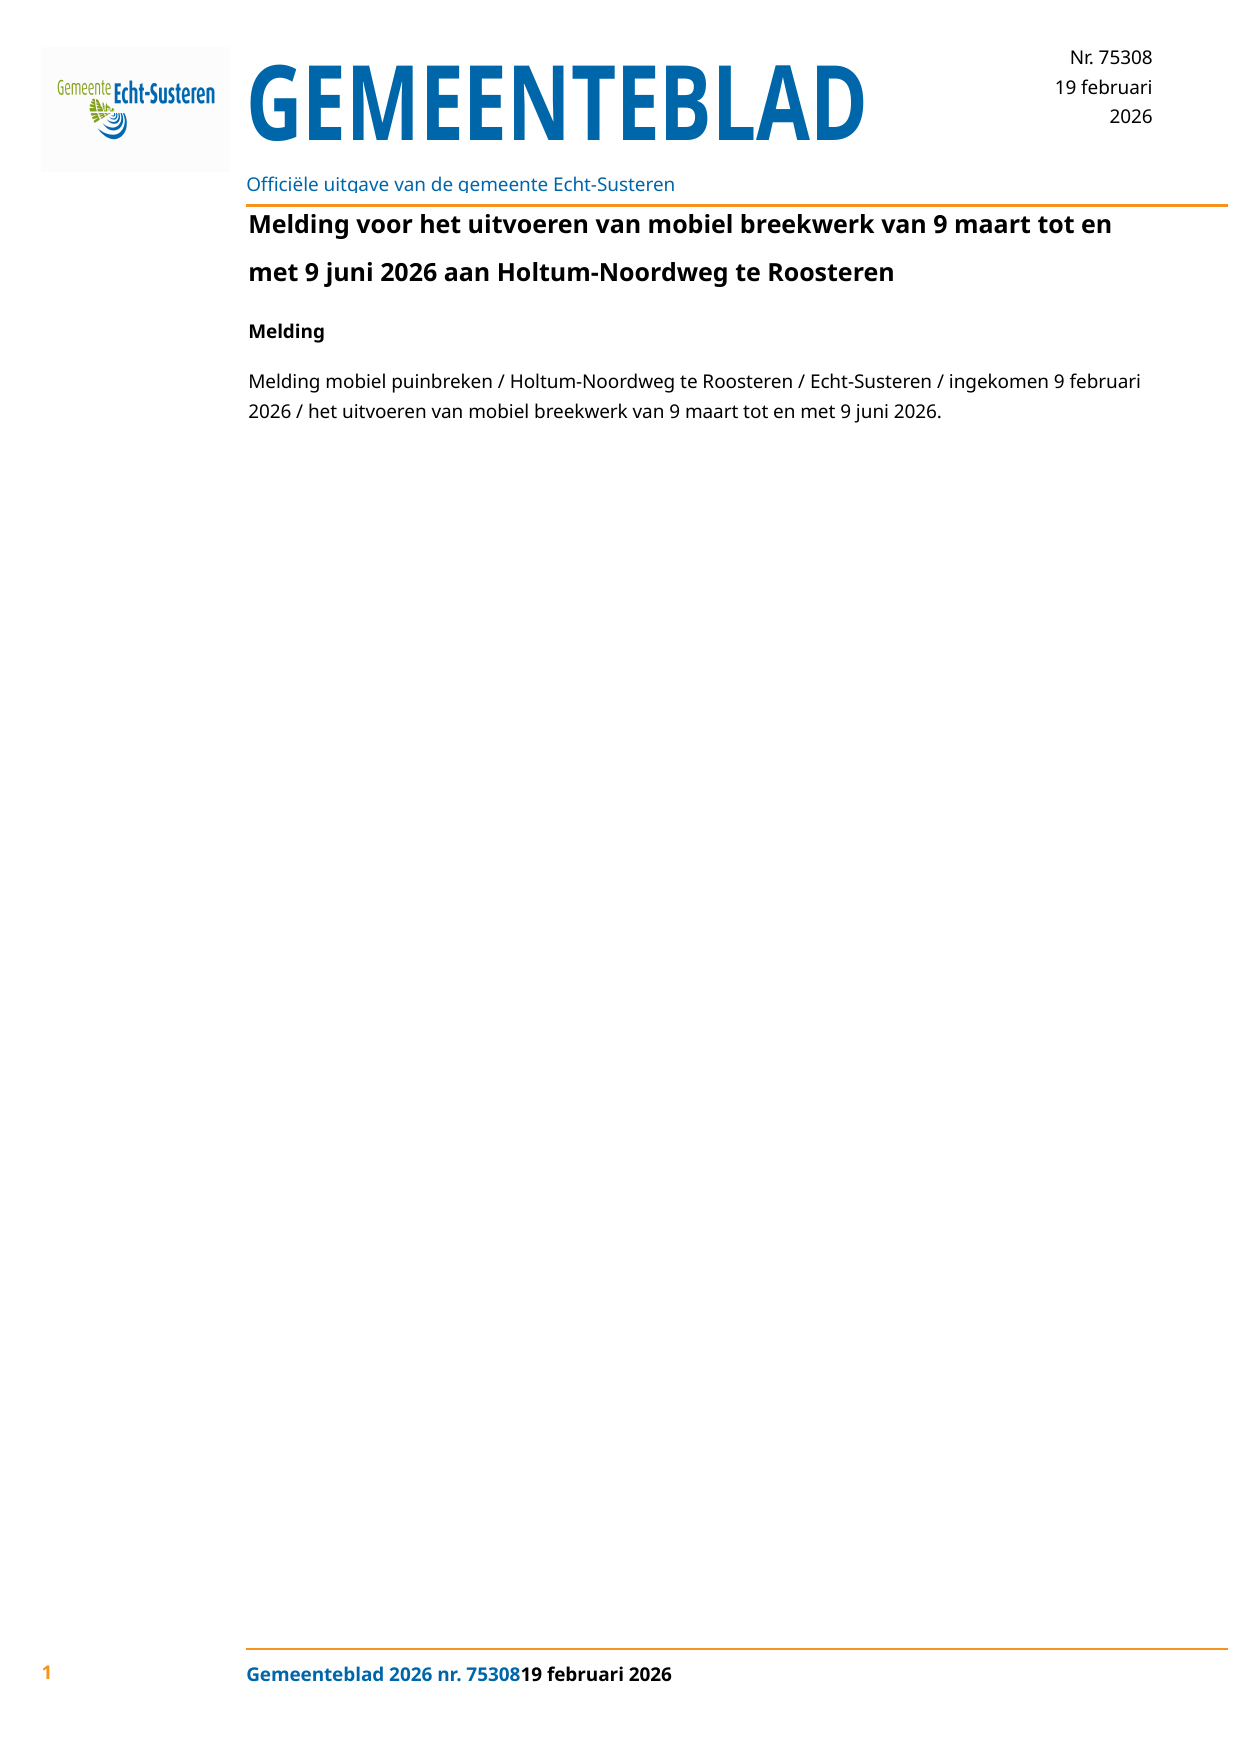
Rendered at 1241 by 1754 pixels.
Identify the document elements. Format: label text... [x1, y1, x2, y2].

text Melding mobiel puinbreken / Holtum-Noordweg te Roosteren / Echt-Susteren / ingekomen 9 februari 2026 / het uitvoeren van mobiel breekwerk van 9 maart tot en met 9 juni 2026. [248, 368, 1152, 424]
picture [41, 47, 231, 172]
text Melding voor het uitvoeren van mobiel breekwerk van 9 maart tot en met 9 juni 2026 aan Holtum-Noordweg te Roosteren [248, 207, 1152, 288]
text Melding [248, 318, 1152, 344]
